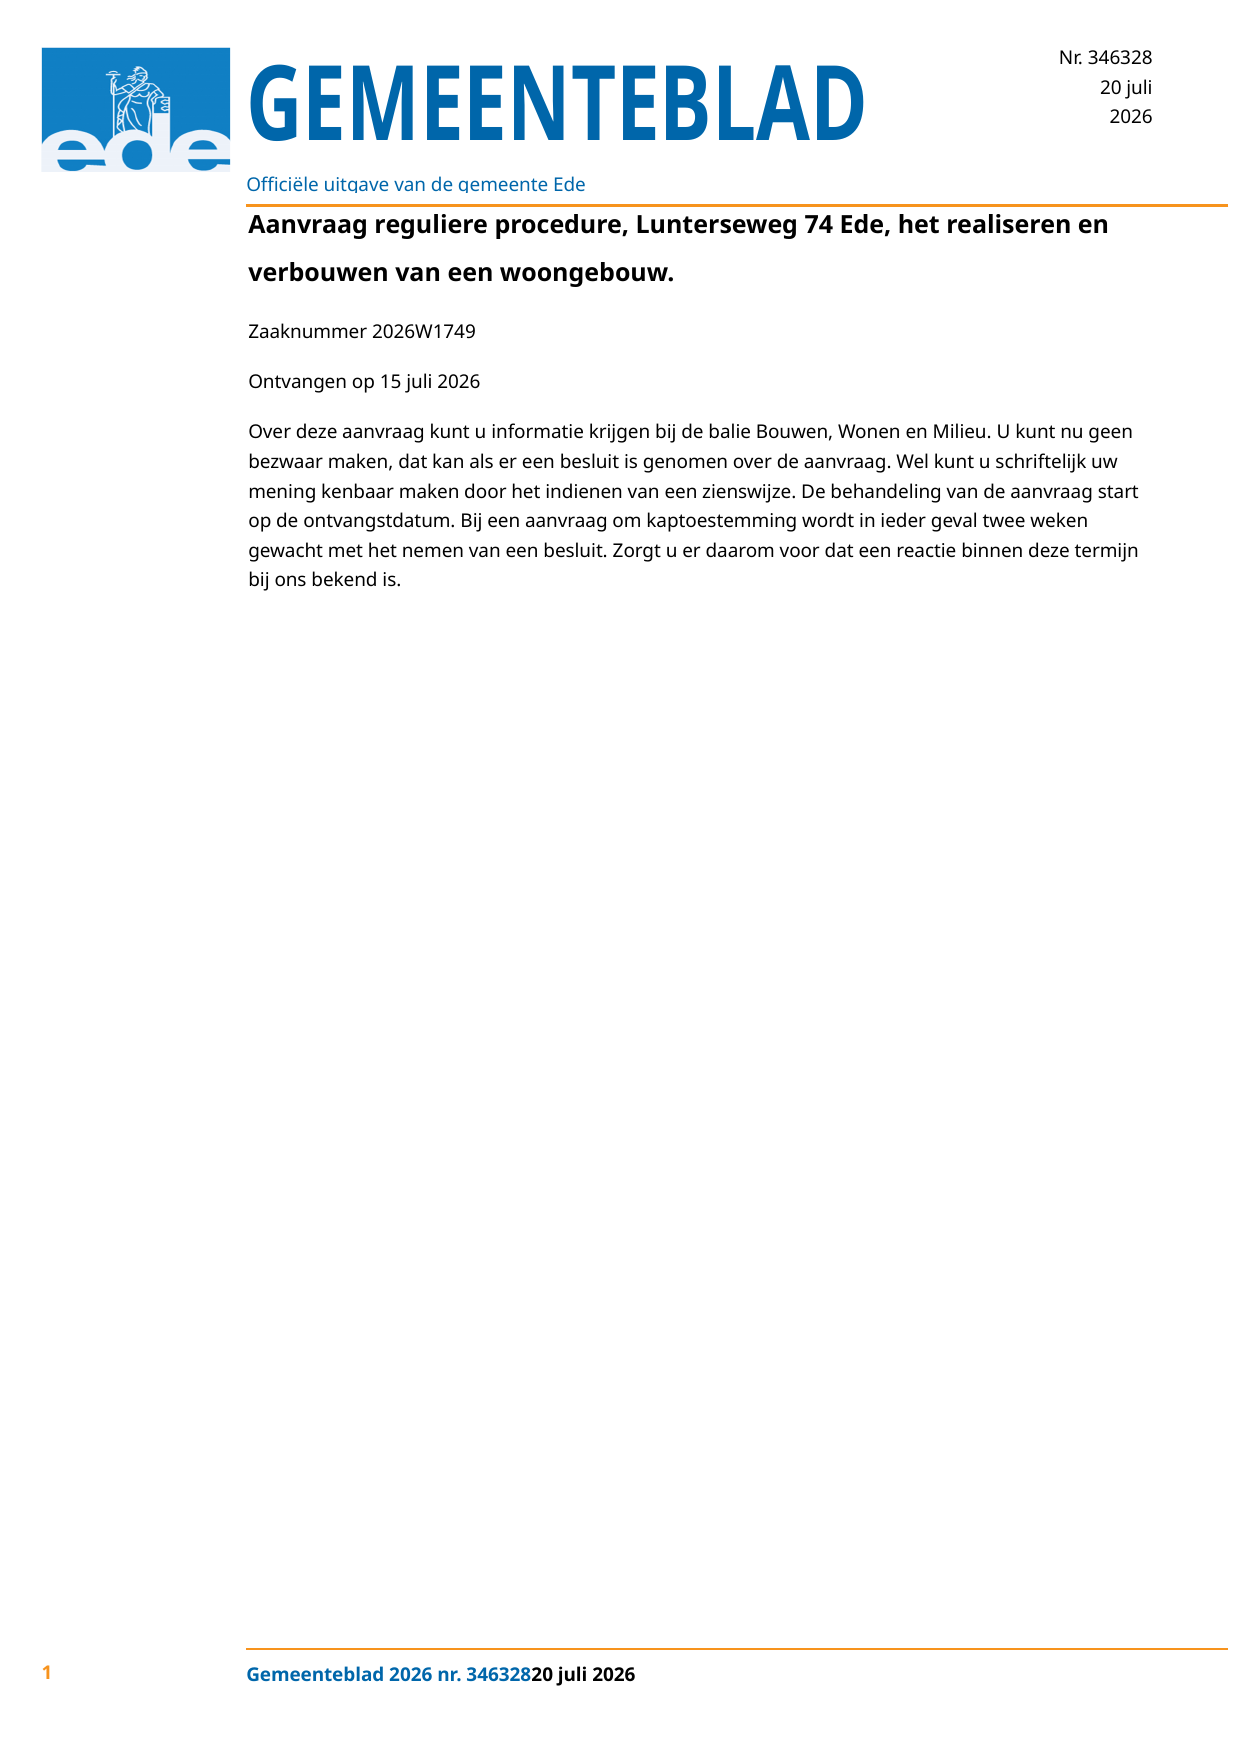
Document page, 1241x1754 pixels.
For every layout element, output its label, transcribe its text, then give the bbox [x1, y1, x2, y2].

text Zaaknummer 2026W1749 [248, 318, 1152, 344]
picture [41, 47, 231, 172]
text Aanvraag reguliere procedure, Lunterseweg 74 Ede, het realiseren en verbouwen van een woongebouw. [248, 207, 1152, 288]
text Over deze aanvraag kunt u informatie krijgen bij de balie Bouwen, Wonen en Milieu. U kunt nu geen bezwaar maken, dat kan als er een besluit is genomen over de aanvraag. Wel kunt u schriftelijk uw mening kenbaar maken door het indienen van een zienswijze. De behandeling van de aanvraag start op de ontvangstdatum. Bij een aanvraag om kaptoestemming wordt in ieder geval twee weken gewacht met het nemen van een besluit. Zorgt u er daarom voor dat een reactie binnen deze termijn bij ons bekend is. [248, 419, 1152, 592]
text Ontvangen op 15 juli 2026 [248, 368, 1152, 394]
